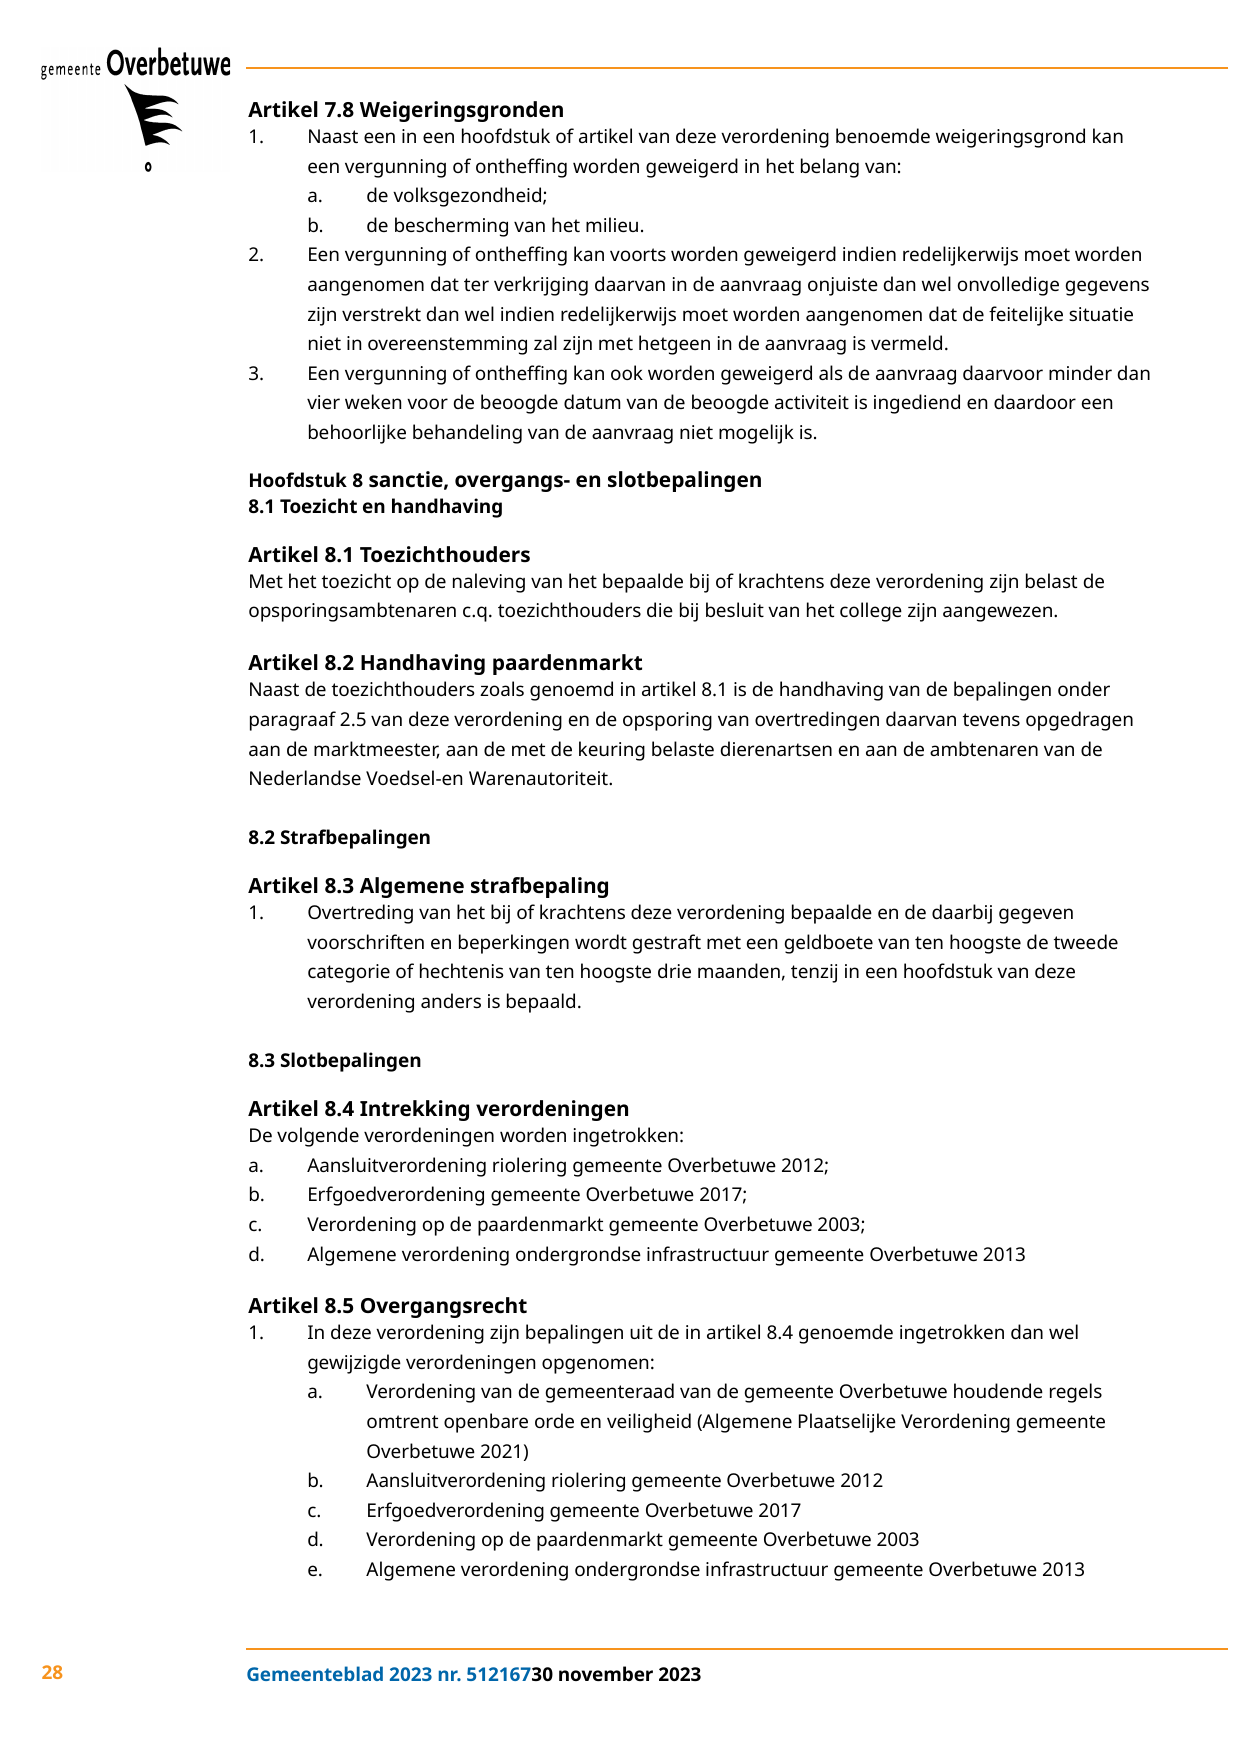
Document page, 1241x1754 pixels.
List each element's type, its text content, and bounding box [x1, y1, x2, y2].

text 8.1 Toezicht en handhaving [248, 493, 1152, 519]
text Met het toezicht op de naleving van het bepaalde bij of krachtens deze verordening zijn belast de opsporingsambtenaren c.q. toezichthouders die bij besluit van het college zijn aangewezen. [248, 568, 1152, 623]
list Verordening van de gemeenteraad van de gemeente Overbetuwe houdende regels omtrent openbare orde en veiligheid (Algemene Plaatselijke Verordening gemeente Overbetuwe 2021) [307, 1379, 1152, 1464]
text Artikel 8.5 Overgangsrecht [248, 1291, 1152, 1319]
list Algemene verordening ondergrondse infrastructuur gemeente Overbetuwe 2013 [307, 1556, 1152, 1582]
text Naast de toezichthouders zoals genoemd in artikel 8.1 is de handhaving van de bepalingen onder paragraaf 2.5 van deze verordening en de opsporing van overtredingen daarvan tevens opgedragen aan de marktmeester, aan de met de keuring belaste dierenartsen en aan de ambtenaren van de Nederlandse Voedsel-en Warenautoriteit. [248, 677, 1152, 791]
text Artikel 8.1 Toezichthouders [248, 540, 1152, 568]
text Hoofdstuk 8 sanctie, overgangs- en slotbepalingen [248, 465, 1152, 493]
list Verordening op de paardenmarkt gemeente Overbetuwe 2003; [248, 1211, 1152, 1237]
list de bescherming van het milieu. [307, 212, 1152, 238]
list Naast een in een hoofdstuk of artikel van deze verordening benoemde weigeringsgrond kan een vergunning of ontheffing worden geweigerd in het belang van: [248, 123, 1152, 178]
list Een vergunning of ontheffing kan ook worden geweigerd als de aanvraag daarvoor minder dan vier weken voor de beoogde datum van de beoogde activiteit is ingediend en daardoor een behoorlijke behandeling van de aanvraag niet mogelijk is. [248, 360, 1152, 445]
list Aansluitverordening riolering gemeente Overbetuwe 2012; [248, 1152, 1152, 1178]
text De volgende verordeningen worden ingetrokken: [248, 1122, 1152, 1148]
text 8.2 Strafbepalingen [248, 824, 1152, 850]
list Een vergunning of ontheffing kan voorts worden geweigerd indien redelijkerwijs moet worden aangenomen dat ter verkrijging daarvan in de aanvraag onjuiste dan wel onvolledige gegevens zijn verstrekt dan wel indien redelijkerwijs moet worden aangenomen dat de feitelijke situatie niet in overeenstemming zal zijn met hetgeen in de aanvraag is vermeld. [248, 242, 1152, 356]
list Overtreding van het bij of krachtens deze verordening bepaalde en de daarbij gegeven voorschriften en beperkingen wordt gestraft met een geldboete van ten hoogste de tweede categorie of hechtenis van ten hoogste drie maanden, tenzij in een hoofdstuk van deze verordening anders is bepaald. [248, 899, 1152, 1014]
text Artikel 7.8 Weigeringsgronden [248, 95, 1152, 123]
list Verordening op de paardenmarkt gemeente Overbetuwe 2003 [307, 1527, 1152, 1552]
list In deze verordening zijn bepalingen uit de in artikel 8.4 genoemde ingetrokken dan wel gewijzigde verordeningen opgenomen: [248, 1319, 1152, 1375]
list Aansluitverordening riolering gemeente Overbetuwe 2012 [307, 1467, 1152, 1493]
text Artikel 8.4 Intrekking verordeningen [248, 1094, 1152, 1122]
list de volksgezondheid; [307, 182, 1152, 208]
text 8.3 Slotbepalingen [248, 1047, 1152, 1073]
list Erfgoedverordening gemeente Overbetuwe 2017; [248, 1182, 1152, 1207]
list Erfgoedverordening gemeente Overbetuwe 2017 [307, 1497, 1152, 1523]
text Artikel 8.2 Handhaving paardenmarkt [248, 648, 1152, 677]
picture [41, 47, 231, 172]
list Algemene verordening ondergrondse infrastructuur gemeente Overbetuwe 2013 [248, 1241, 1152, 1266]
text Artikel 8.3 Algemene strafbepaling [248, 871, 1152, 899]
